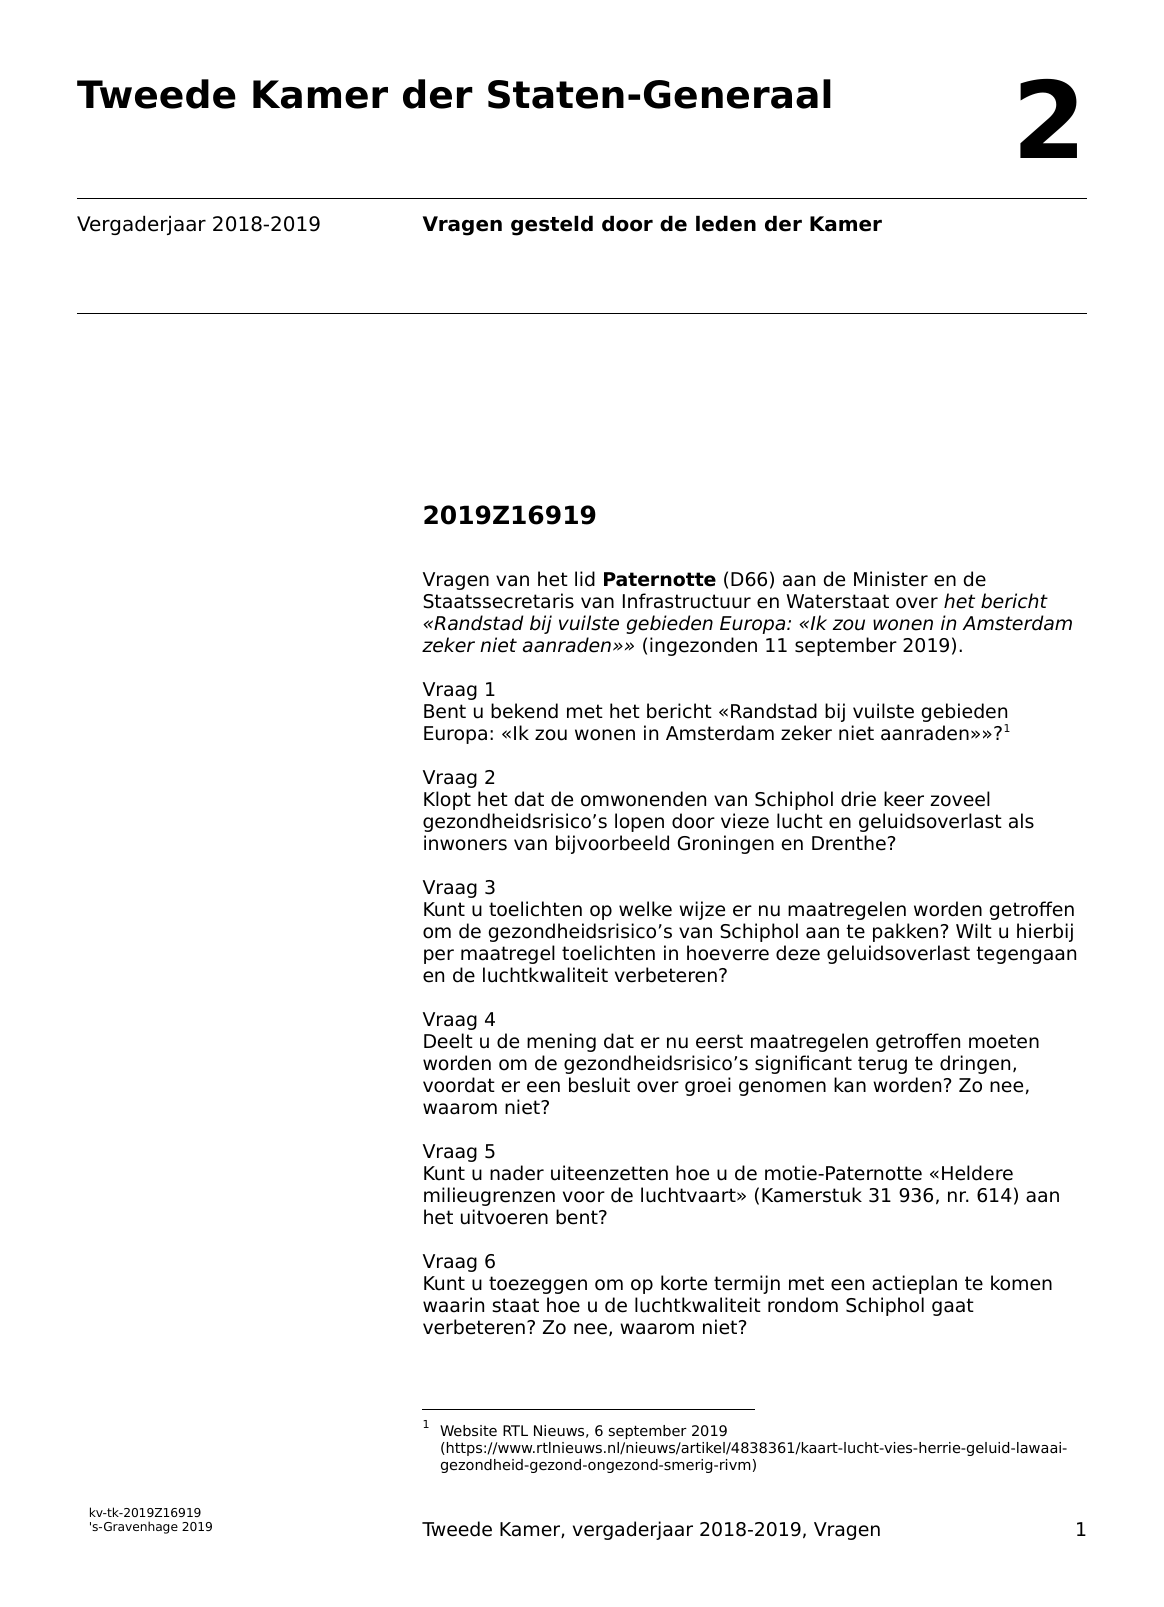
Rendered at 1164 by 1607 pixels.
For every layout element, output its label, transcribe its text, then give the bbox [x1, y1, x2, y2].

table_cell Vragen gesteld door de leden der Kamer [422, 199, 1087, 313]
table_header 2 [886, 59, 1087, 198]
text Vraag 6 [422, 1251, 1087, 1273]
text kv-tk-2019Z16919 [88, 1506, 323, 1520]
text Klopt het dat de omwonenden van Schiphol drie keer zoveel gezondheidsrisico’s lopen door vieze lucht en geluidsoverlast als inwoners van bijvoorbeeld Groningen en Drenthe? [422, 789, 1087, 855]
text Kunt u toelichten op welke wijze er nu maatregelen worden getroffen om de gezondheidsrisico’s van Schiphol aan te pakken? Wilt u hierbij per maatregel toelichten in hoeverre deze geluidsoverlast tegengaan en de luchtkwaliteit verbeteren? [422, 899, 1087, 987]
text Vragen van het lid Paternotte (D66) aan de Minister en de Staatssecretaris van Infrastructuur en Waterstaat over het bericht «Randstad bij vuilste gebieden Europa: «Ik zou wonen in Amsterdam zeker niet aanraden»» (ingezonden 11 september 2019). [422, 569, 1087, 657]
text Website RTL Nieuws, 6 september 2019 (https://www.rtlnieuws.nl/nieuws/artikel/4838361/kaart-lucht-vies-herrie-geluid-lawaai-gezondheid-gezond-ongezond-smerig-rivm) [422, 1418, 1087, 1474]
table_header Tweede Kamer der Staten-Generaal [77, 59, 886, 198]
text Deelt u de mening dat er nu eerst maatregelen getroffen moeten worden om de gezondheidsrisico’s significant terug te dringen, voordat er een besluit over groei genomen kan worden? Zo nee, waarom niet? [422, 1031, 1087, 1119]
text Vraag 2 [422, 767, 1087, 789]
text Vraag 5 [422, 1141, 1087, 1163]
text Kunt u toezeggen om op korte termijn met een actieplan te komen waarin staat hoe u de luchtkwaliteit rondom Schiphol gaat verbeteren? Zo nee, waarom niet? [422, 1273, 1087, 1339]
text Vraag 4 [422, 1009, 1087, 1031]
text Vraag 3 [422, 877, 1087, 899]
table_cell Vergaderjaar 2018-2019 [77, 199, 422, 313]
text 's-Gravenhage 2019 [88, 1520, 323, 1534]
text 2019Z16919 [422, 501, 1087, 531]
text Kunt u nader uiteenzetten hoe u de motie-Paternotte «Heldere milieugrenzen voor de luchtvaart» (Kamerstuk 31 936, nr. 614) aan het uitvoeren bent? [422, 1163, 1087, 1229]
text Vraag 1 [422, 679, 1087, 701]
text Bent u bekend met het bericht «Randstad bij vuilste gebieden Europa: «Ik zou wonen in Amsterdam zeker niet aanraden»»? [422, 701, 1087, 745]
